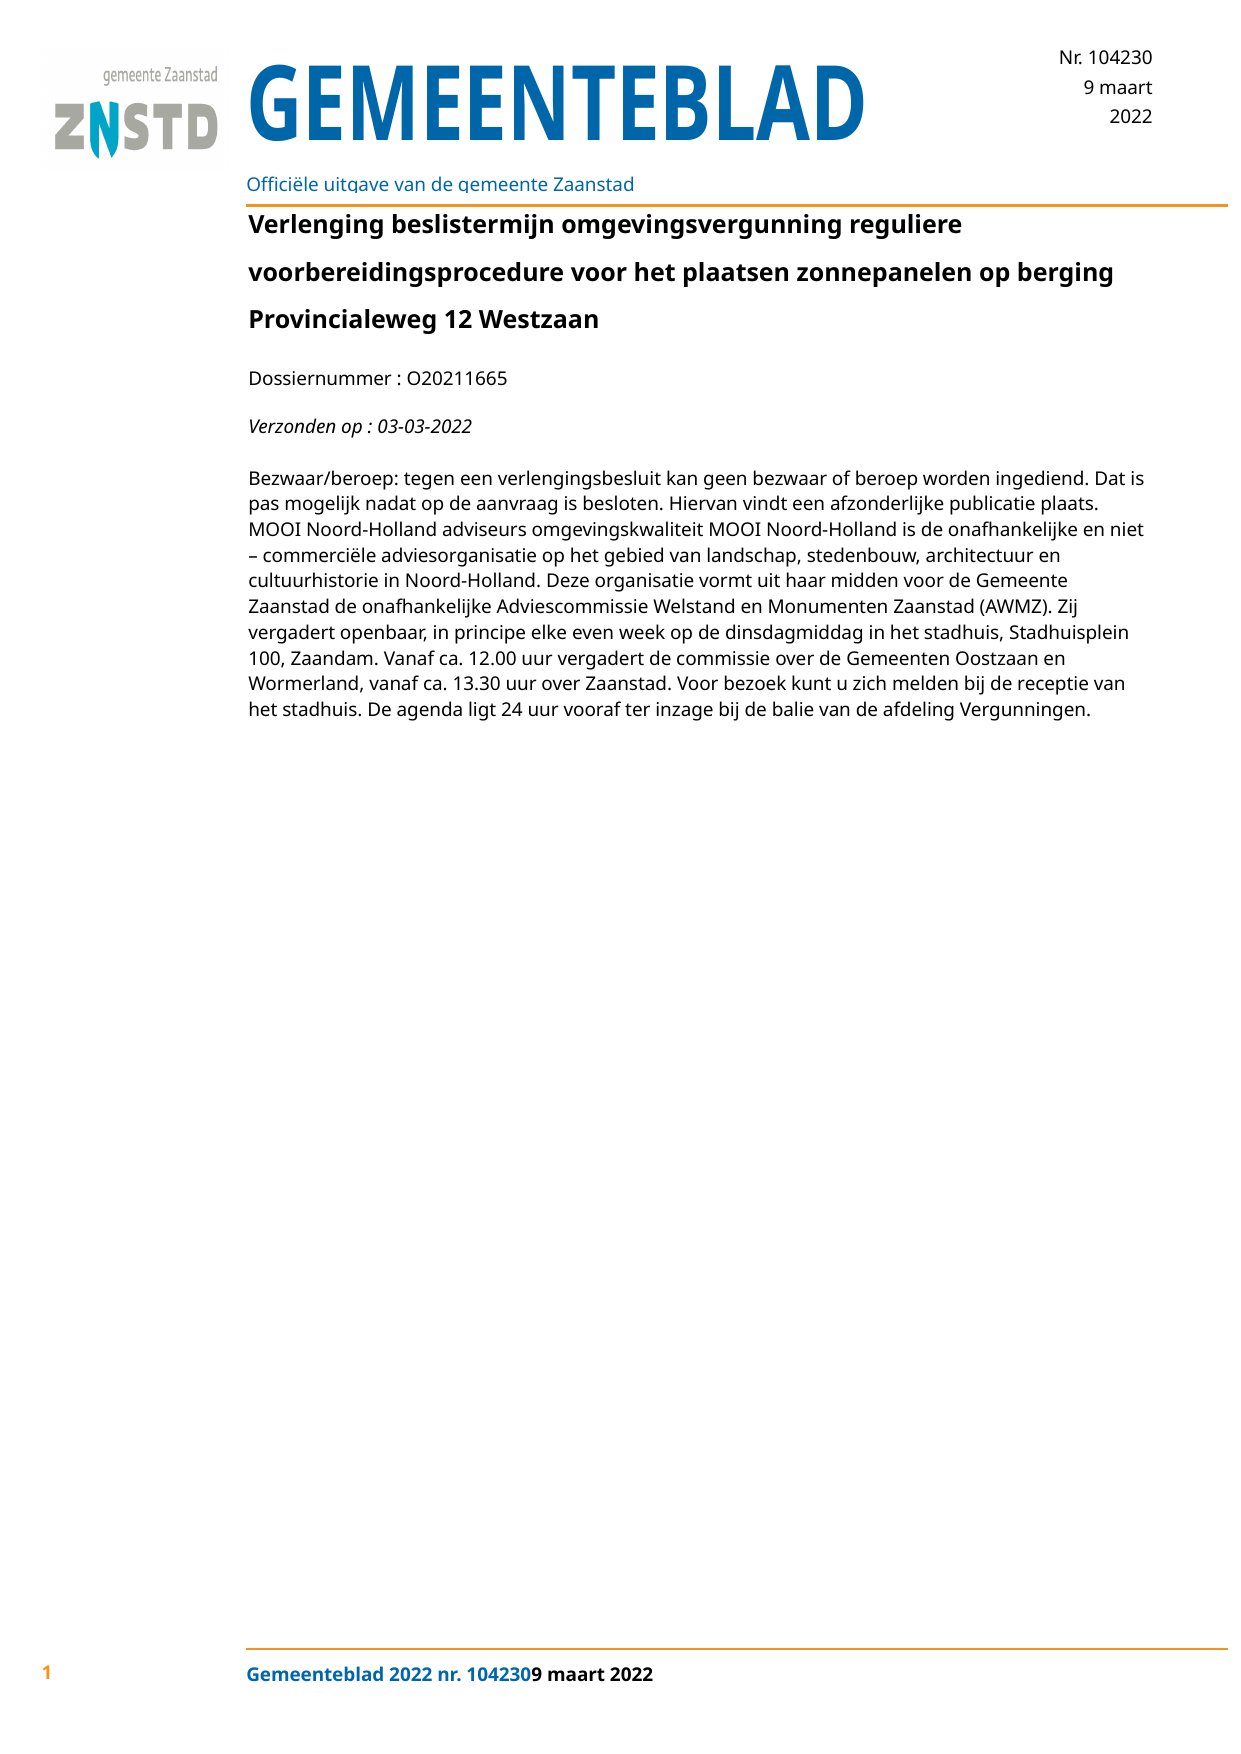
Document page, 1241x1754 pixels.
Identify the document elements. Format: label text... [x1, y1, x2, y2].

text Verzonden op : 03-03-2022 [248, 413, 1152, 439]
text Verlenging beslistermijn omgevingsvergunning reguliere voorbereidingsprocedure voor het plaatsen zonnepanelen op berging Provincialeweg 12 Westzaan [248, 207, 1152, 336]
text Bezwaar/beroep: tegen een verlengingsbesluit kan geen bezwaar of beroep worden ingediend. Dat is pas mogelijk nadat op de aanvraag is besloten. Hiervan vindt een afzonderlijke publicatie plaats. MOOI Noord-Holland adviseurs omgevingskwaliteit MOOI Noord-Holland is de onafhankelijke en niet – commerciële adviesorganisatie op het gebied van landschap, stedenbouw, architectuur en cultuurhistorie in Noord-Holland. Deze organisatie vormt uit haar midden voor de Gemeente Zaanstad de onafhankelijke Adviescommissie Welstand en Monumenten Zaanstad (AWMZ). Zij vergadert openbaar, in principe elke even week op de dinsdagmiddag in het stadhuis, Stadhuisplein 100, Zaandam. Vanaf ca. 12.00 uur vergadert de commissie over de Gemeenten Oostzaan en Wormerland, vanaf ca. 13.30 uur over Zaanstad. Voor bezoek kunt u zich melden bij de receptie van het stadhuis. De agenda ligt 24 uur vooraf ter inzage bij de balie van de afdeling Vergunningen. [248, 465, 1152, 722]
text Dossiernummer : O20211665 [248, 366, 1152, 391]
picture [41, 47, 231, 172]
